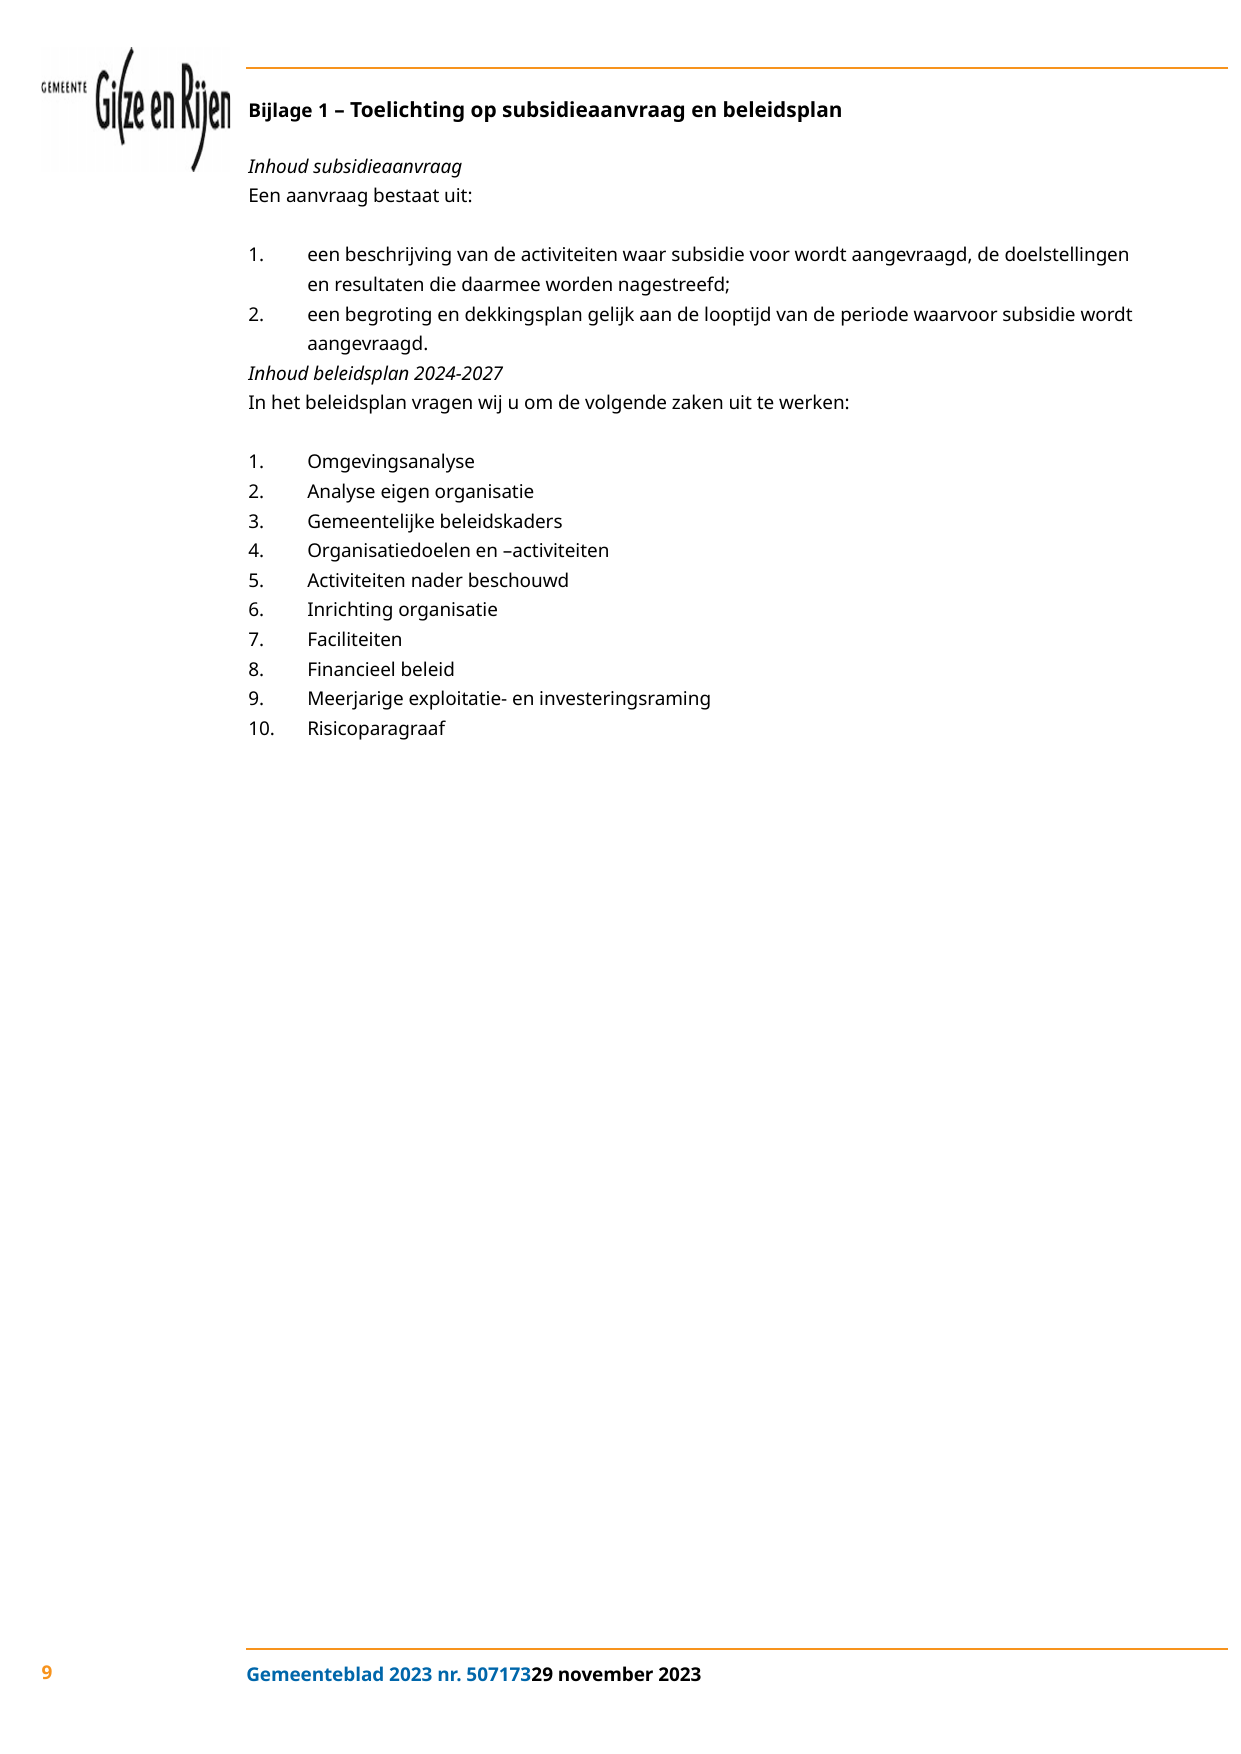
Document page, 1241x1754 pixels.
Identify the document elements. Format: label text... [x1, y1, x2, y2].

picture [41, 47, 231, 172]
list Financieel beleid [248, 656, 1152, 682]
list een begroting en dekkingsplan gelijk aan de looptijd van de periode waarvoor subsidie wordt aangevraagd. [248, 301, 1152, 356]
list een beschrijving van de activiteiten waar subsidie voor wordt aangevraagd, de doelstellingen en resultaten die daarmee worden nagestreefd; [248, 242, 1152, 297]
list Gemeentelijke beleidskaders [248, 508, 1152, 534]
text Inhoud beleidsplan 2024-2027 [248, 360, 1152, 386]
list Faciliteiten [248, 626, 1152, 652]
list Risicoparagraaf [248, 715, 1152, 741]
text In het beleidsplan vragen wij u om de volgende zaken uit te werken: [248, 389, 1152, 415]
text Inhoud subsidieaanvraag [248, 153, 1152, 179]
list Omgevingsanalyse [248, 449, 1152, 474]
list Meerjarige exploitatie- en investeringsraming [248, 685, 1152, 711]
list Activiteiten nader beschouwd [248, 567, 1152, 593]
list Inrichting organisatie [248, 597, 1152, 622]
list Analyse eigen organisatie [248, 478, 1152, 504]
list Organisatiedoelen en –activiteiten [248, 537, 1152, 563]
text Een aanvraag bestaat uit: [248, 182, 1152, 208]
text Bijlage 1 – Toelichting op subsidieaanvraag en beleidsplan [248, 95, 1152, 123]
